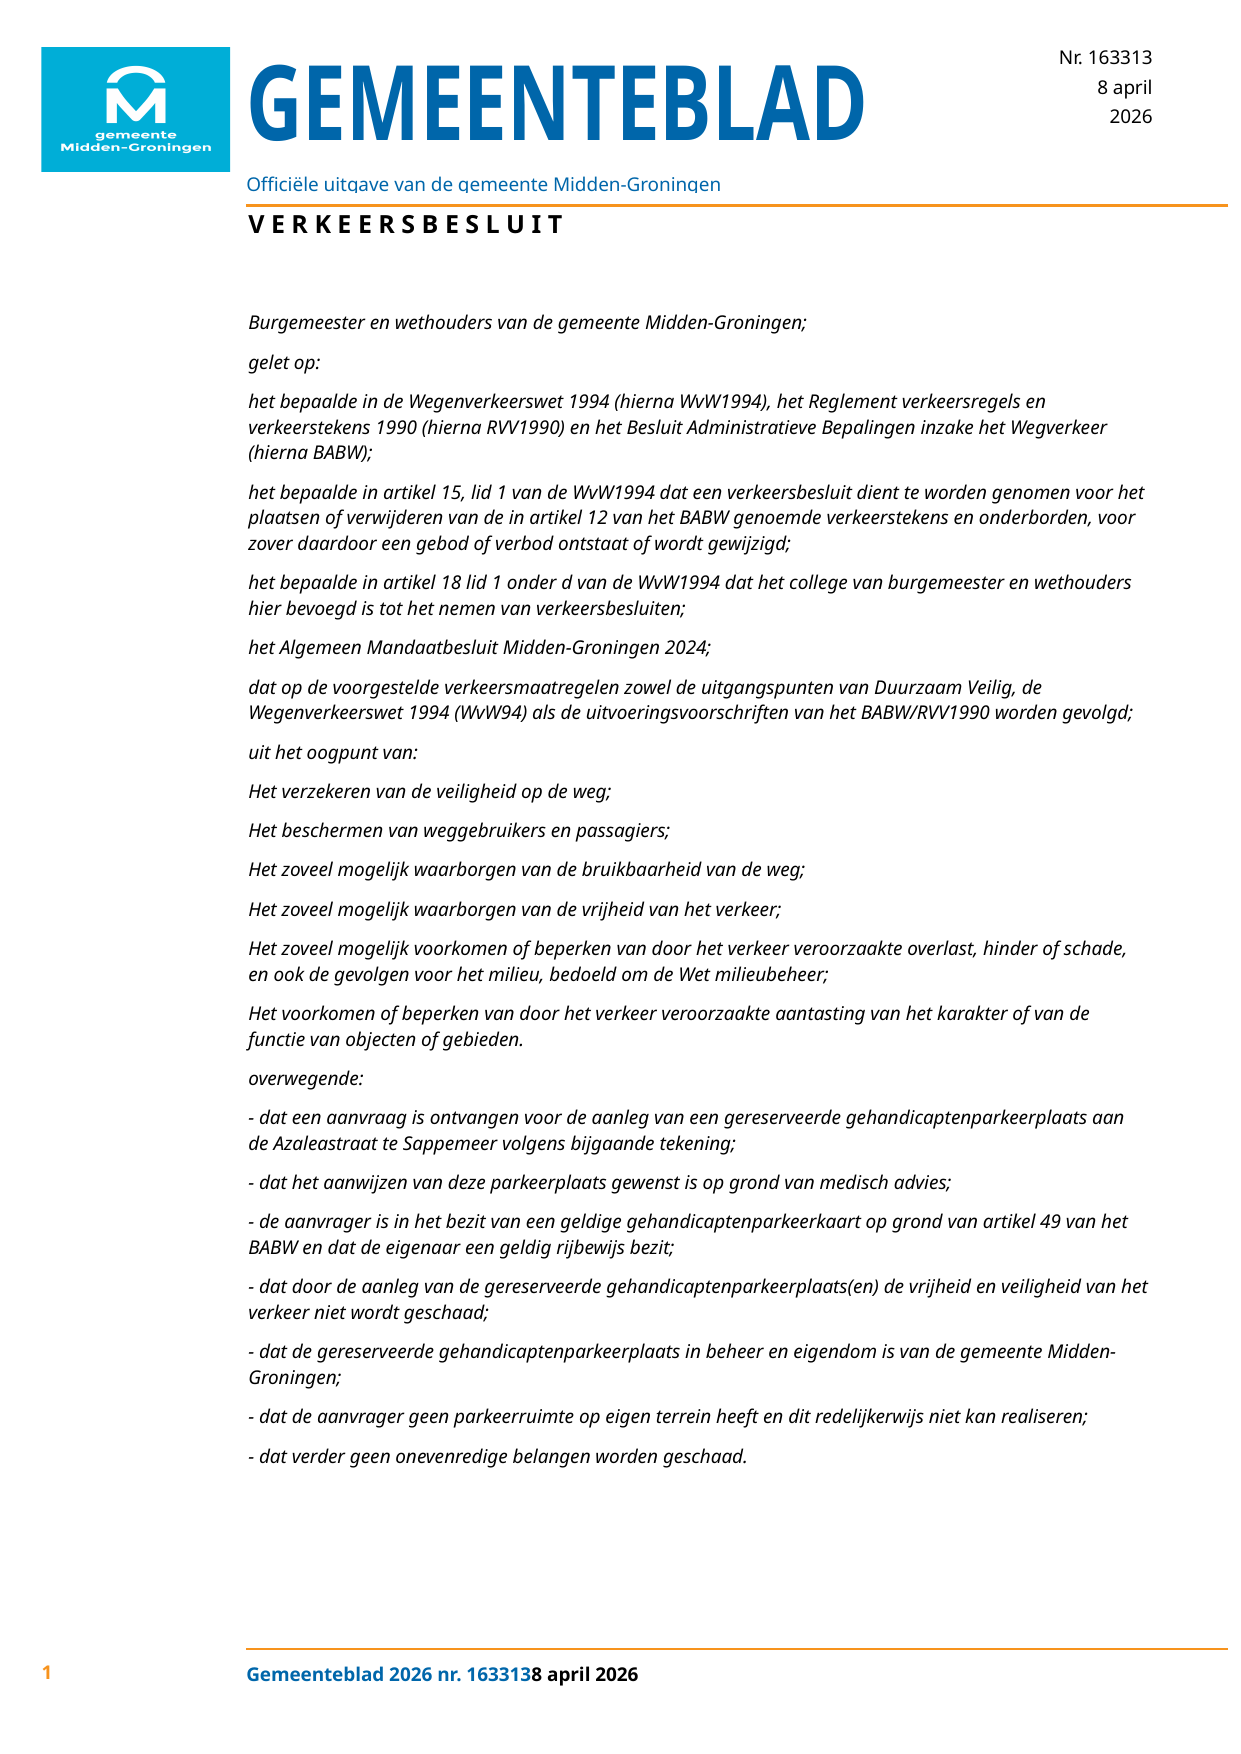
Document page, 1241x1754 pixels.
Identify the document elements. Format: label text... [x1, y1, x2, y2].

text Het zoveel mogelijk waarborgen van de bruikbaarheid van de weg; [248, 857, 1152, 882]
text uit het oogpunt van: [248, 739, 1152, 764]
text het bepaalde in artikel 18 lid 1 onder d van de WvW1994 dat het college van burgemeester en wethouders hier bevoegd is tot het nemen van verkeersbesluiten; [248, 569, 1152, 621]
picture [107, 89, 165, 122]
text Het verzekeren van de veiligheid op de weg; [248, 778, 1152, 804]
text het bepaalde in de Wegenverkeerswet 1994 (hierna WvW1994), het Reglement verkeersregels en verkeerstekens 1990 (hierna RVV1990) en het Besluit Administratieve Bepalingen inzake het Wegverkeer (hierna BABW); [248, 388, 1152, 465]
text V E R K E E R S B E S L U I T [248, 207, 1152, 241]
text Het beschermen van weggebruikers en passagiers; [248, 817, 1152, 843]
text - dat de aanvrager geen parkeerruimte op eigen terrein heeft en dit redelijkerwijs niet kan realiseren; [248, 1404, 1152, 1429]
text - dat door de aanleg van de gereserveerde gehandicaptenparkeerplaats(en) de vrijheid en veiligheid van het verkeer niet wordt geschaad; [248, 1274, 1152, 1325]
text - dat de gereserveerde gehandicaptenparkeerplaats in beheer en eigendom is van de gemeente Midden-Groningen; [248, 1339, 1152, 1390]
text - dat een aanvraag is ontvangen voor de aanleg van een gereserveerde gehandicaptenparkeerplaats aan de Azaleastraat te Sappemeer volgens bijgaande tekening; [248, 1104, 1152, 1156]
text - dat het aanwijzen van deze parkeerplaats gewenst is op grond van medisch advies; [248, 1169, 1152, 1195]
text Het zoveel mogelijk voorkomen of beperken van door het verkeer veroorzaakte overlast, hinder of schade, en ook de gevolgen voor het milieu, bedoeld om de Wet milieubeheer; [248, 935, 1152, 987]
text Het zoveel mogelijk waarborgen van de vrijheid van het verkeer; [248, 896, 1152, 922]
text dat op de voorgestelde verkeersmaatregelen zowel de uitgangspunten van Duurzaam Veilig, de Wegenverkeerswet 1994 (WvW94) als de uitvoeringsvoorschriften van het BABW/RVV1990 worden gevolgd; [248, 674, 1152, 725]
text - de aanvrager is in het bezit van een geldige gehandicaptenparkeerkaart op grond van artikel 49 van het BABW en dat de eigenaar een geldig rijbewijs bezit; [248, 1209, 1152, 1260]
text het bepaalde in artikel 15, lid 1 van de WvW1994 dat een verkeersbesluit dient te worden genomen voor het plaatsen of verwijderen van de in artikel 12 van het BABW genoemde verkeerstekens en onderborden, voor zover daardoor een gebod of verbod ontstaat of wordt gewijzigd; [248, 479, 1152, 556]
text overwegende: [248, 1065, 1152, 1091]
text - dat verder geen onevenredige belangen worden geschaad. [248, 1443, 1152, 1469]
text Het voorkomen of beperken van door het verkeer veroorzaakte aantasting van het karakter of van de functie van objecten of gebieden. [248, 1000, 1152, 1052]
text het Algemeen Mandaatbesluit Midden-Groningen 2024; [248, 634, 1152, 660]
text gelet op: [248, 349, 1152, 374]
picture [108, 66, 164, 82]
picture [184, 146, 190, 153]
text Burgemeester en wethouders van de gemeente Midden-Groningen; [248, 309, 1152, 335]
